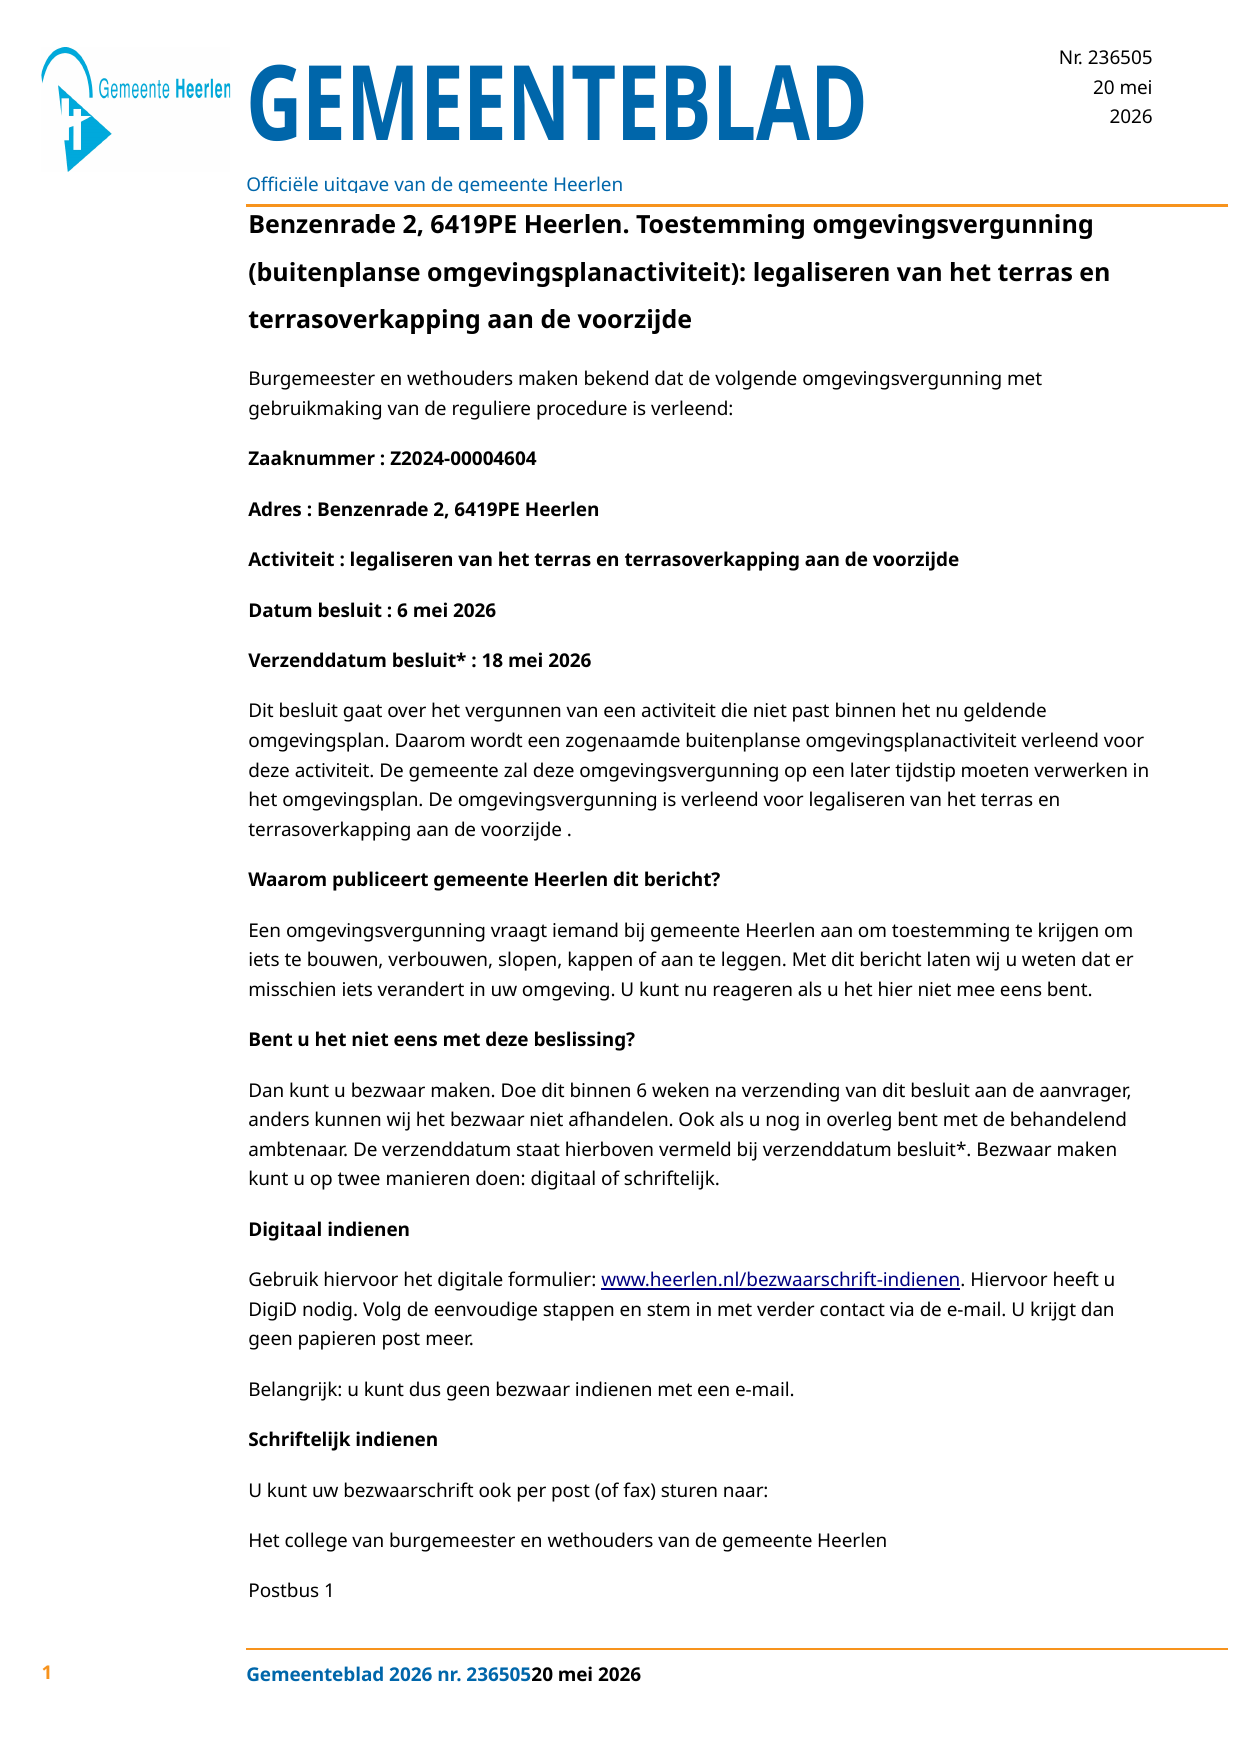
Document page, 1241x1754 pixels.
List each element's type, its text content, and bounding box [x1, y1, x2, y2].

text Belangrijk: u kunt dus geen bezwaar indienen met een e-mail. [248, 1376, 1152, 1402]
text Bent u het niet eens met deze beslissing? [248, 1026, 1152, 1052]
text Postbus 1 [248, 1578, 1152, 1603]
text Dan kunt u bezwaar maken. Doe dit binnen 6 weken na verzending van dit besluit aan de aanvrager, anders kunnen wij het bezwaar niet afhandelen. Ook als u nog in overleg bent met de behandelend ambtenaar. De verzenddatum staat hierboven vermeld bij verzenddatum besluit*. Bezwaar maken kunt u op twee manieren doen: digitaal of schriftelijk. [248, 1077, 1152, 1191]
picture [41, 47, 59, 70]
text Schriftelijk indienen [248, 1426, 1152, 1452]
text Activiteit : legaliseren van het terras en terrasoverkapping aan de voorzijde [248, 546, 1152, 572]
text Datum besluit : 6 mei 2026 [248, 597, 1152, 622]
text Waarom publiceert gemeente Heerlen dit bericht? [248, 866, 1152, 892]
text Gebruik hiervoor het digitale formulier: www.heerlen.nl/bezwaarschrift-indienen. Hiervoor heeft u DigiD nodig. Volg de eenvoudige stappen en stem in met verder contact via de e-mail. U krijgt dan geen papieren post meer. [248, 1266, 1152, 1351]
text Zaaknummer : Z2024-00004604 [248, 446, 1152, 471]
text Burgemeester en wethouders maken bekend dat de volgende omgevingsvergunning met gebruikmaking van de reguliere procedure is verleend: [248, 366, 1152, 421]
text Het college van burgemeester en wethouders van de gemeente Heerlen [248, 1527, 1152, 1553]
text Digitaal indienen [248, 1216, 1152, 1242]
text Een omgevingsvergunning vraagt iemand bij gemeente Heerlen aan om toestemming te krijgen om iets te bouwen, verbouwen, slopen, kappen of aan te leggen. Met dit bericht laten wij u weten dat er misschien iets verandert in uw omgeving. U kunt nu reageren als u het hier niet mee eens bent. [248, 917, 1152, 1002]
text Adres : Benzenrade 2, 6419PE Heerlen [248, 496, 1152, 522]
text Benzenrade 2, 6419PE Heerlen. Toestemming omgevingsvergunning (buitenplanse omgevingsplanactiviteit): legaliseren van het terras en terrasoverkapping aan de voorzijde [248, 207, 1152, 336]
text U kunt uw bezwaarschrift ook per post (of fax) sturen naar: [248, 1477, 1152, 1502]
picture [41, 47, 231, 172]
text Verzenddatum besluit* : 18 mei 2026 [248, 647, 1152, 673]
text Dit besluit gaat over het vergunnen van een activiteit die niet past binnen het nu geldende omgevingsplan. Daarom wordt een zogenaamde buitenplanse omgevingsplanactiviteit verleend voor deze activiteit. De gemeente zal deze omgevingsvergunning op een later tijdstip moeten verwerken in het omgevingsplan. De omgevingsvergunning is verleend voor legaliseren van het terras en terrasoverkapping aan de voorzijde . [248, 698, 1152, 842]
